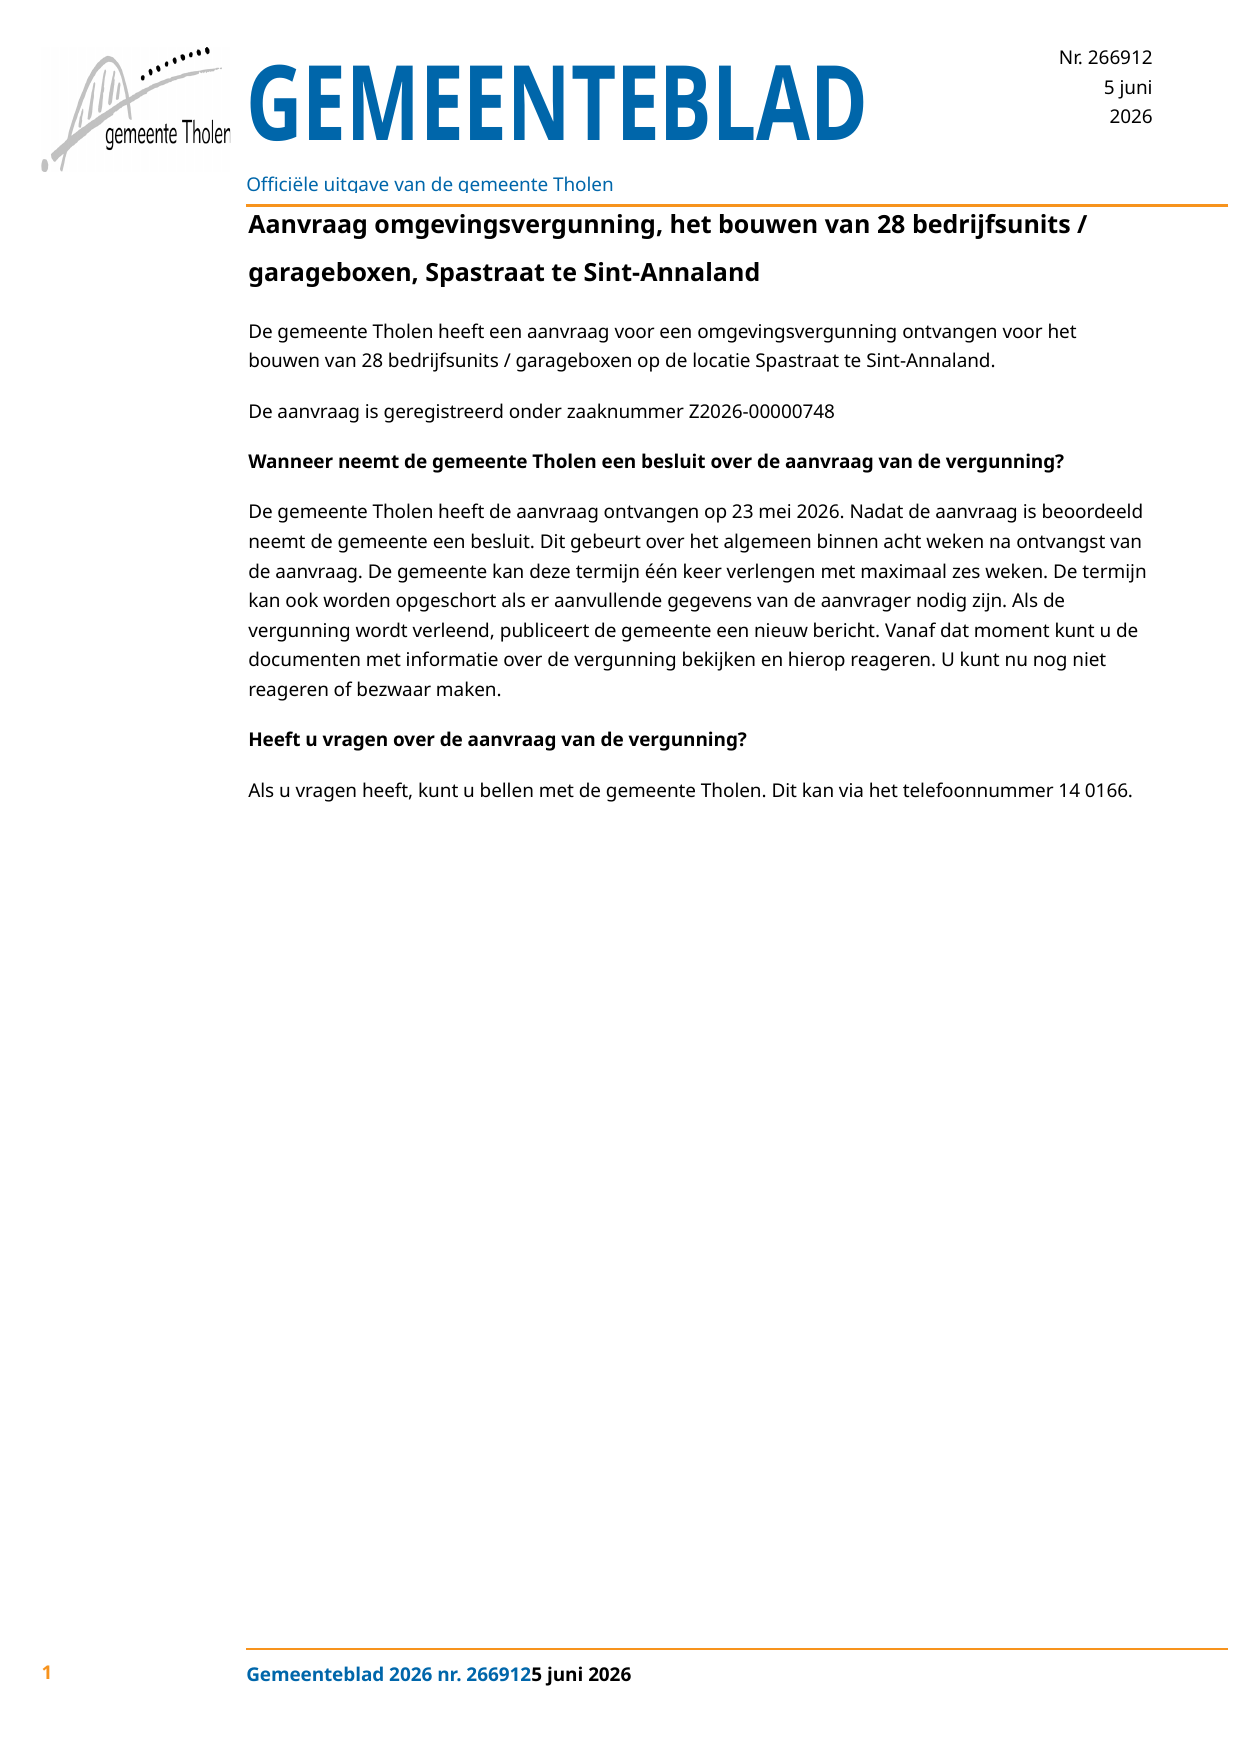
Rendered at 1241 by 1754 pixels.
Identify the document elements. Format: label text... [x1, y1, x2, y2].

text Wanneer neemt de gemeente Tholen een besluit over de aanvraag van de vergunning? [248, 448, 1152, 474]
picture [41, 47, 231, 172]
text De gemeente Tholen heeft de aanvraag ontvangen op 23 mei 2026. Nadat de aanvraag is beoordeeld neemt de gemeente een besluit. Dit gebeurt over het algemeen binnen acht weken na ontvangst van de aanvraag. De gemeente kan deze termijn één keer verlengen met maximaal zes weken. De termijn kan ook worden opgeschort als er aanvullende gegevens van de aanvrager nodig zijn. Als de vergunning wordt verleend, publiceert de gemeente een nieuw bericht. Vanaf dat moment kunt u de documenten met informatie over de vergunning bekijken en hierop reageren. U kunt nu nog niet reageren of bezwaar maken. [248, 499, 1152, 702]
text De gemeente Tholen heeft een aanvraag voor een omgevingsvergunning ontvangen voor het bouwen van 28 bedrijfsunits / garageboxen op de locatie Spastraat te Sint-Annaland. [248, 318, 1152, 373]
text Als u vragen heeft, kunt u bellen met de gemeente Tholen. Dit kan via het telefoonnummer 14 0166. [248, 777, 1152, 803]
text De aanvraag is geregistreerd onder zaaknummer Z2026-00000748 [248, 398, 1152, 424]
text Aanvraag omgevingsvergunning, het bouwen van 28 bedrijfsunits / garageboxen, Spastraat te Sint-Annaland [248, 207, 1152, 288]
text Heeft u vragen over de aanvraag van de vergunning? [248, 727, 1152, 752]
